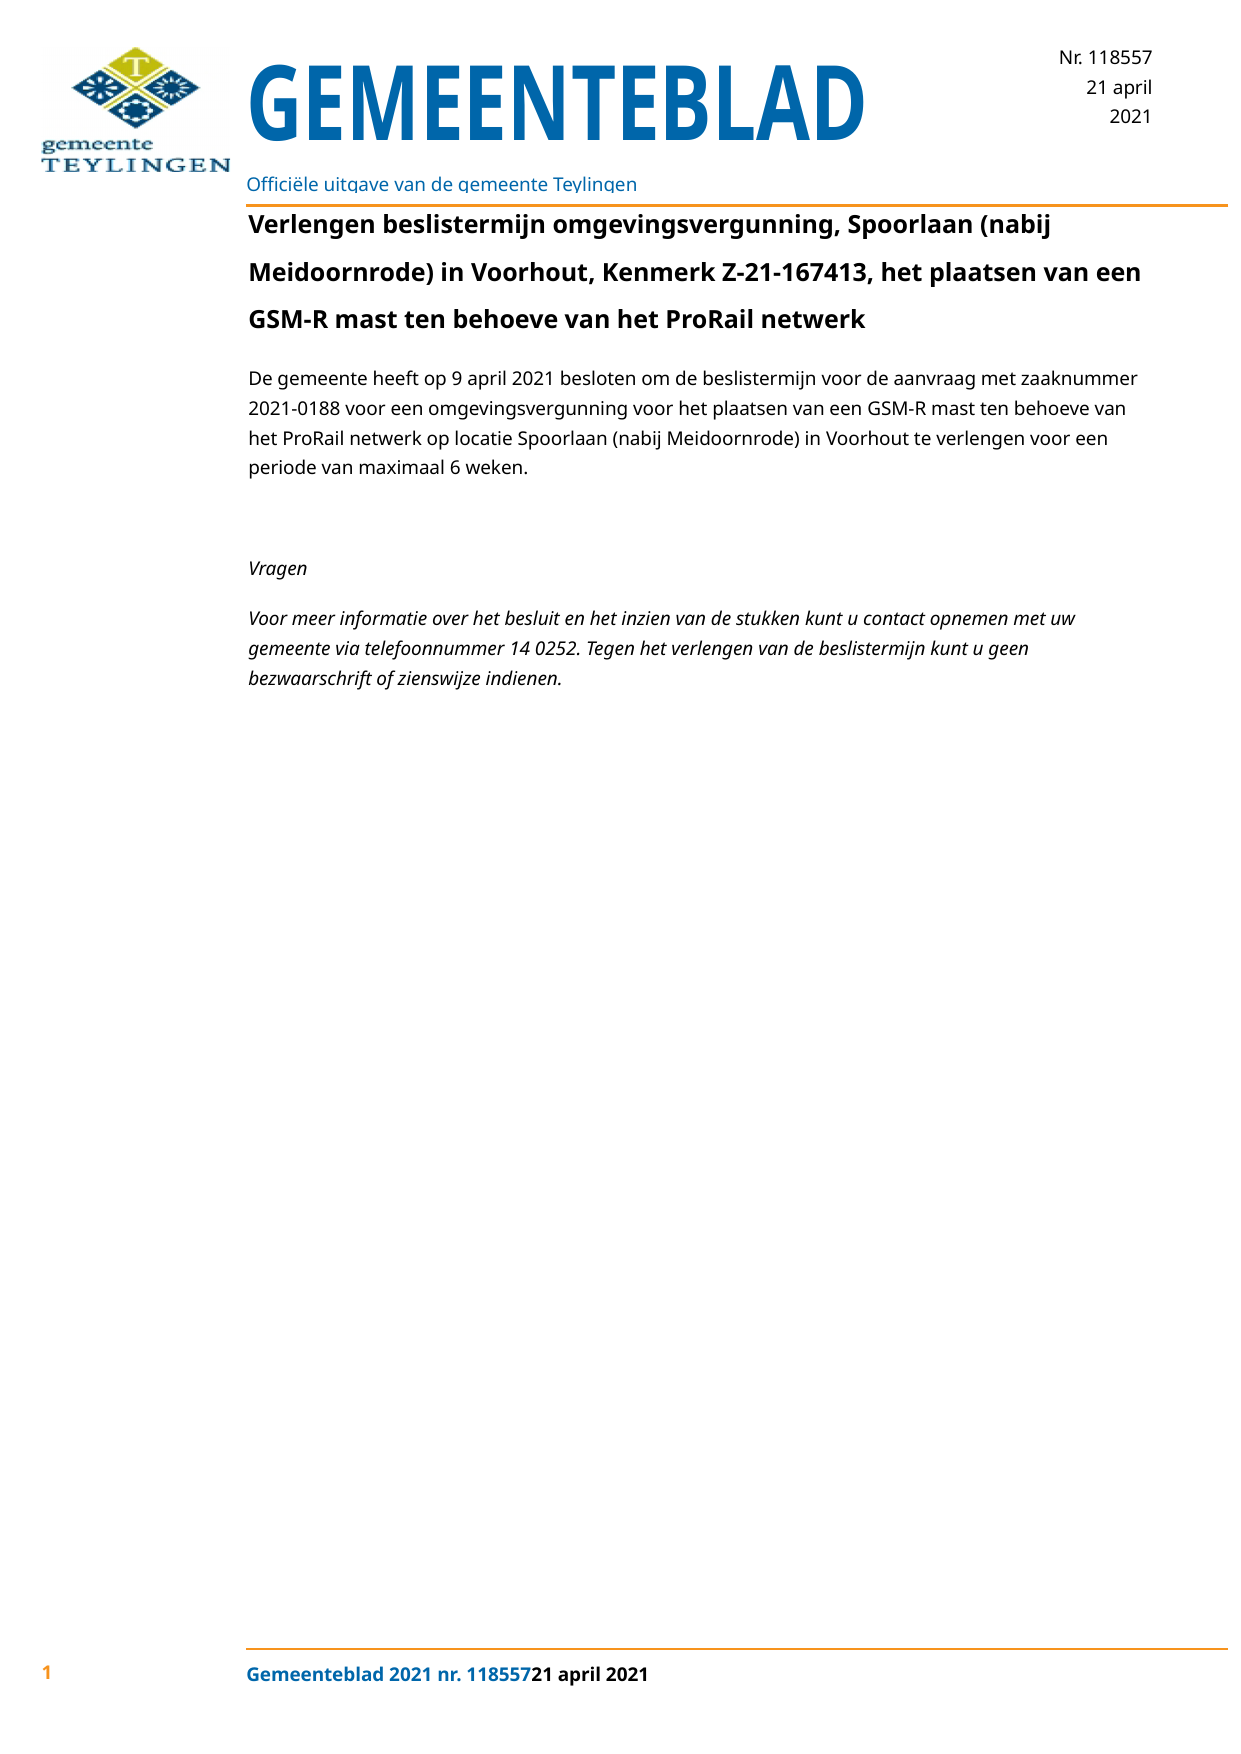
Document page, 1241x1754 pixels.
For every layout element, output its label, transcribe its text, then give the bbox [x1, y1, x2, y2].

text Vragen [248, 555, 1152, 581]
text Verlengen beslistermijn omgevingsvergunning, Spoorlaan (nabij Meidoornrode) in Voorhout, Kenmerk Z-21-167413, het plaatsen van een GSM-R mast ten behoeve van het ProRail netwerk [248, 207, 1152, 336]
text Voor meer informatie over het besluit en het inzien van de stukken kunt u contact opnemen met uw gemeente via telefoonnummer 14 0252. Tegen het verlengen van de beslistermijn kunt u geen bezwaarschrift of zienswijze indienen. [248, 606, 1152, 690]
text De gemeente heeft op 9 april 2021 besloten om de beslistermijn voor de aanvraag met zaaknummer 2021-0188 voor een omgevingsvergunning voor het plaatsen van een GSM-R mast ten behoeve van het ProRail netwerk op locatie Spoorlaan (nabij Meidoornrode) in Voorhout te verlengen voor een periode van maximaal 6 weken. [248, 366, 1152, 480]
picture [41, 47, 231, 172]
